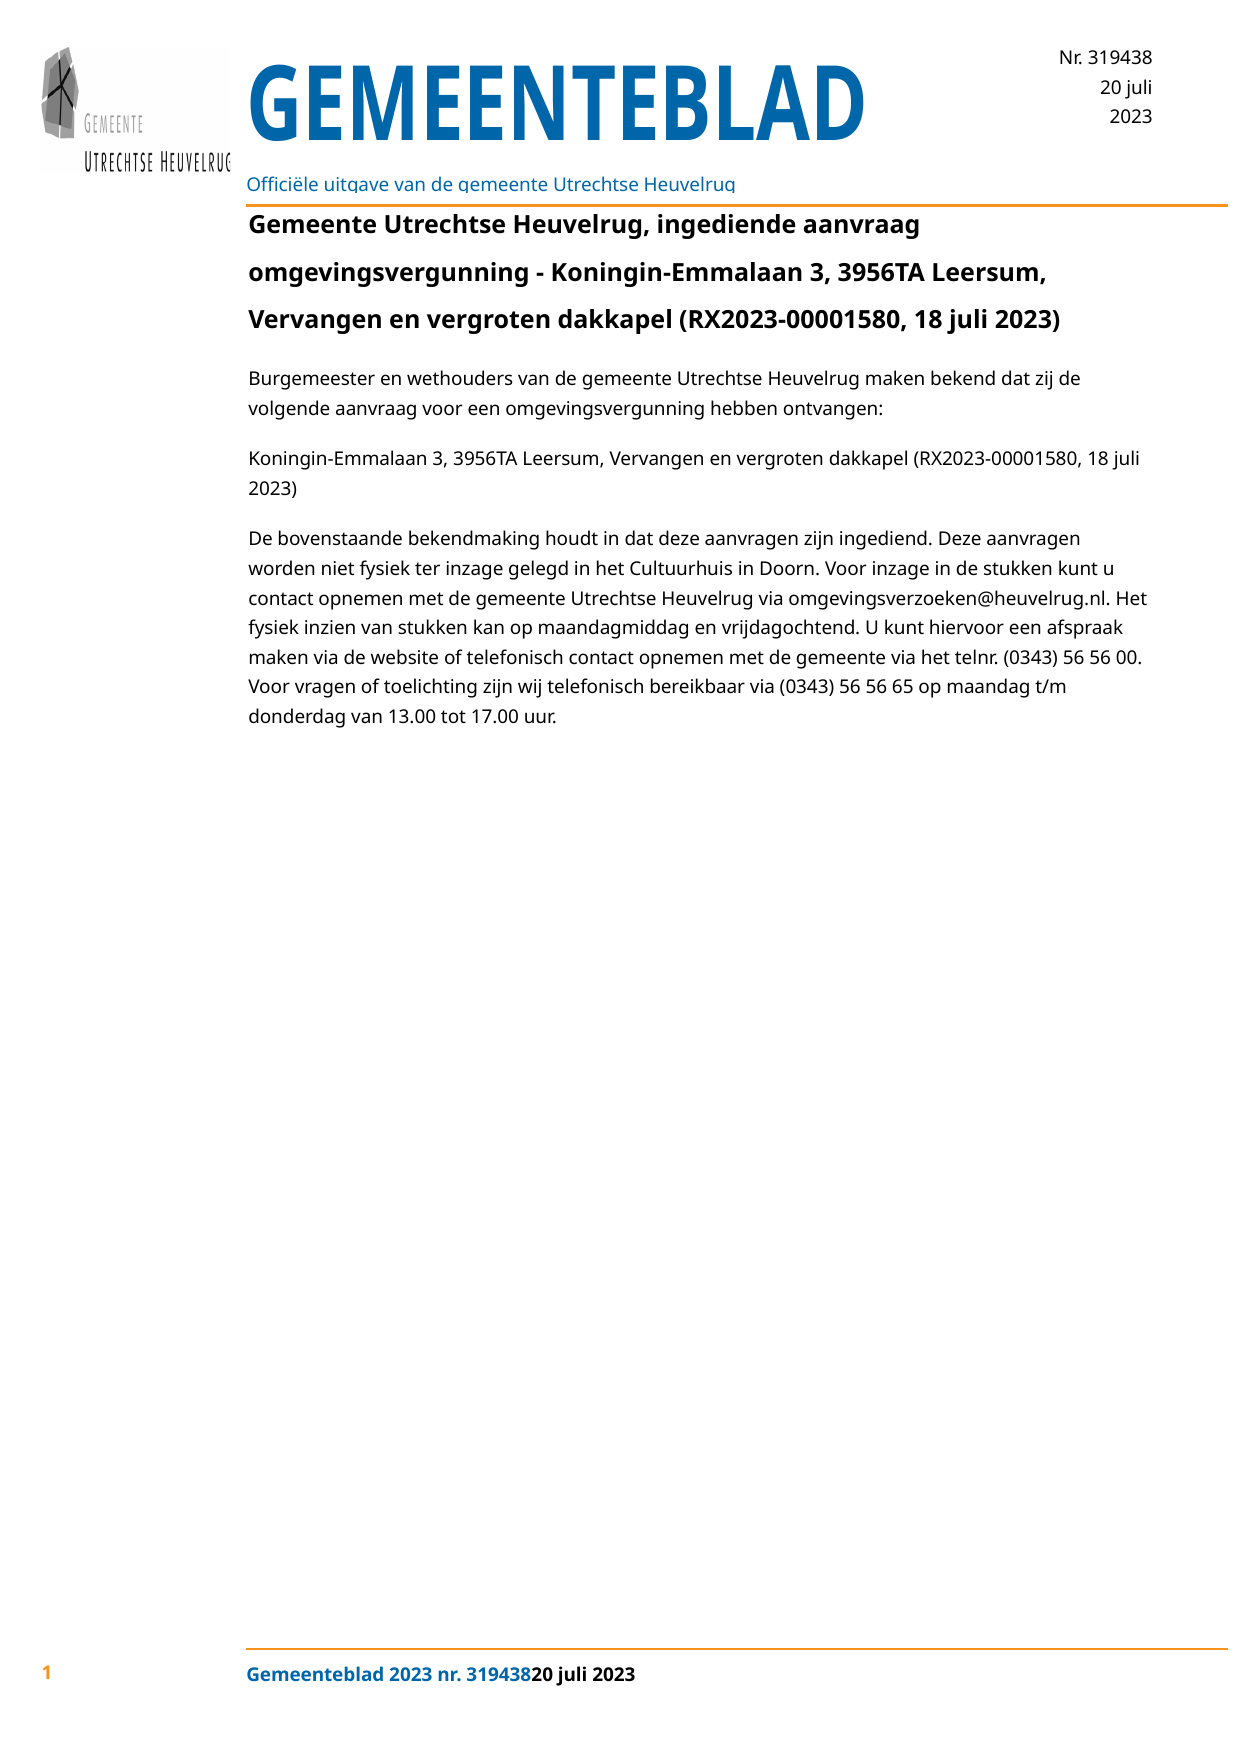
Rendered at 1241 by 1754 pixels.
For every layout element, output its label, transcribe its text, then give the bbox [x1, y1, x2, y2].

text Burgemeester en wethouders van de gemeente Utrechtse Heuvelrug maken bekend dat zij de volgende aanvraag voor een omgevingsvergunning hebben ontvangen: [248, 366, 1152, 421]
picture [41, 47, 231, 172]
text De bovenstaande bekendmaking houdt in dat deze aanvragen zijn ingediend. Deze aanvragen worden niet fysiek ter inzage gelegd in het Cultuurhuis in Doorn. Voor inzage in de stukken kunt u contact opnemen met de gemeente Utrechtse Heuvelrug via omgevingsverzoeken@heuvelrug.nl. Het fysiek inzien van stukken kan op maandagmiddag en vrijdagochtend. U kunt hiervoor een afspraak maken via de website of telefonisch contact opnemen met de gemeente via het telnr. (0343) 56 56 00. Voor vragen of toelichting zijn wij telefonisch bereikbaar via (0343) 56 56 65 op maandag t/m donderdag van 13.00 tot 17.00 uur. [248, 526, 1152, 729]
text Gemeente Utrechtse Heuvelrug, ingediende aanvraag omgevingsvergunning - Koningin-Emmalaan 3, 3956TA Leersum, Vervangen en vergroten dakkapel (RX2023-00001580, 18 juli 2023) [248, 207, 1152, 336]
text Koningin-Emmalaan 3, 3956TA Leersum, Vervangen en vergroten dakkapel (RX2023-00001580, 18 juli 2023) [248, 446, 1152, 501]
